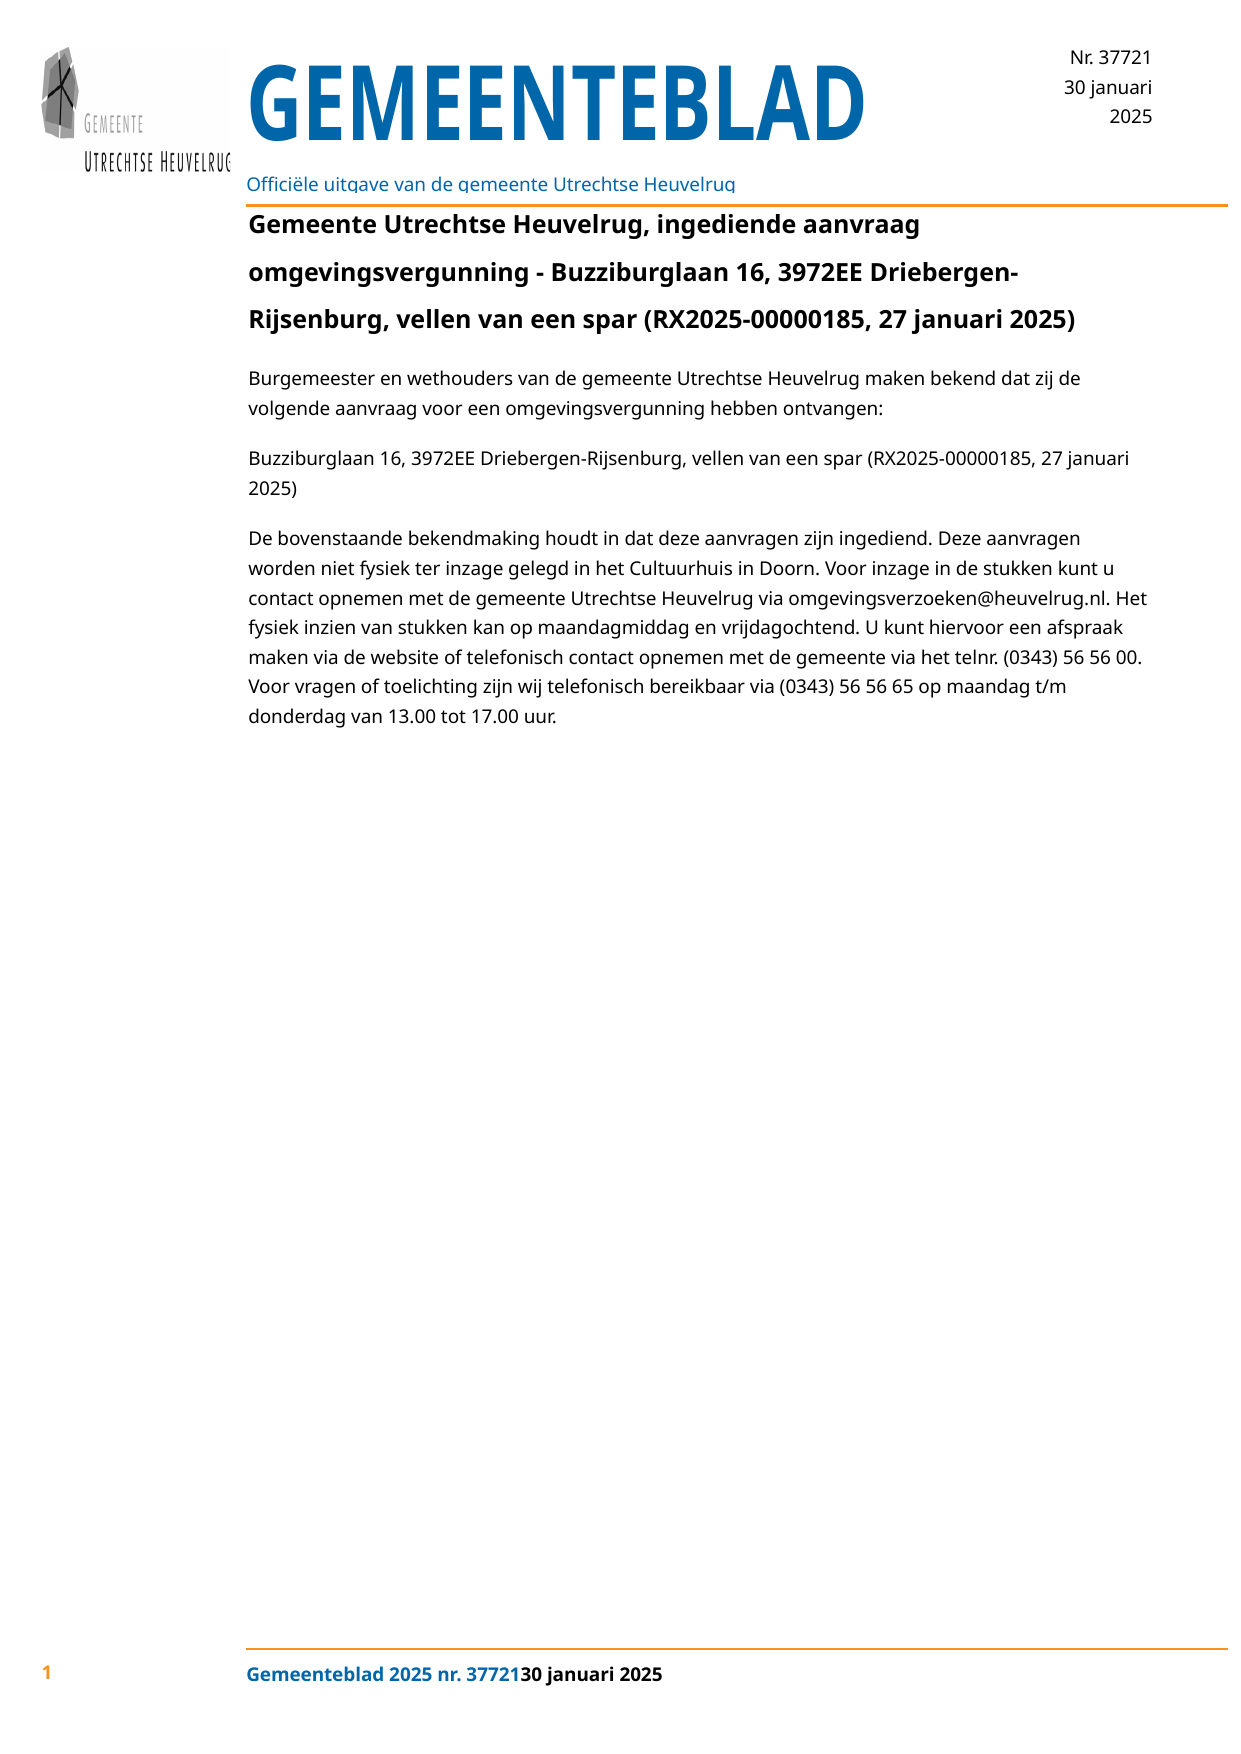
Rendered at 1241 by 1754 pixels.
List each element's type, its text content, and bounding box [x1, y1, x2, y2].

text Burgemeester en wethouders van de gemeente Utrechtse Heuvelrug maken bekend dat zij de volgende aanvraag voor een omgevingsvergunning hebben ontvangen: [248, 366, 1152, 421]
text Gemeente Utrechtse Heuvelrug, ingediende aanvraag omgevingsvergunning - Buzziburglaan 16, 3972EE Driebergen-Rijsenburg, vellen van een spar (RX2025-00000185, 27 januari 2025) [248, 207, 1152, 336]
picture [41, 47, 231, 172]
text Buzziburglaan 16, 3972EE Driebergen-Rijsenburg, vellen van een spar (RX2025-00000185, 27 januari 2025) [248, 446, 1152, 501]
text De bovenstaande bekendmaking houdt in dat deze aanvragen zijn ingediend. Deze aanvragen worden niet fysiek ter inzage gelegd in het Cultuurhuis in Doorn. Voor inzage in de stukken kunt u contact opnemen met de gemeente Utrechtse Heuvelrug via omgevingsverzoeken@heuvelrug.nl. Het fysiek inzien van stukken kan op maandagmiddag en vrijdagochtend. U kunt hiervoor een afspraak maken via de website of telefonisch contact opnemen met de gemeente via het telnr. (0343) 56 56 00. Voor vragen of toelichting zijn wij telefonisch bereikbaar via (0343) 56 56 65 op maandag t/m donderdag van 13.00 tot 17.00 uur. [248, 526, 1152, 729]
